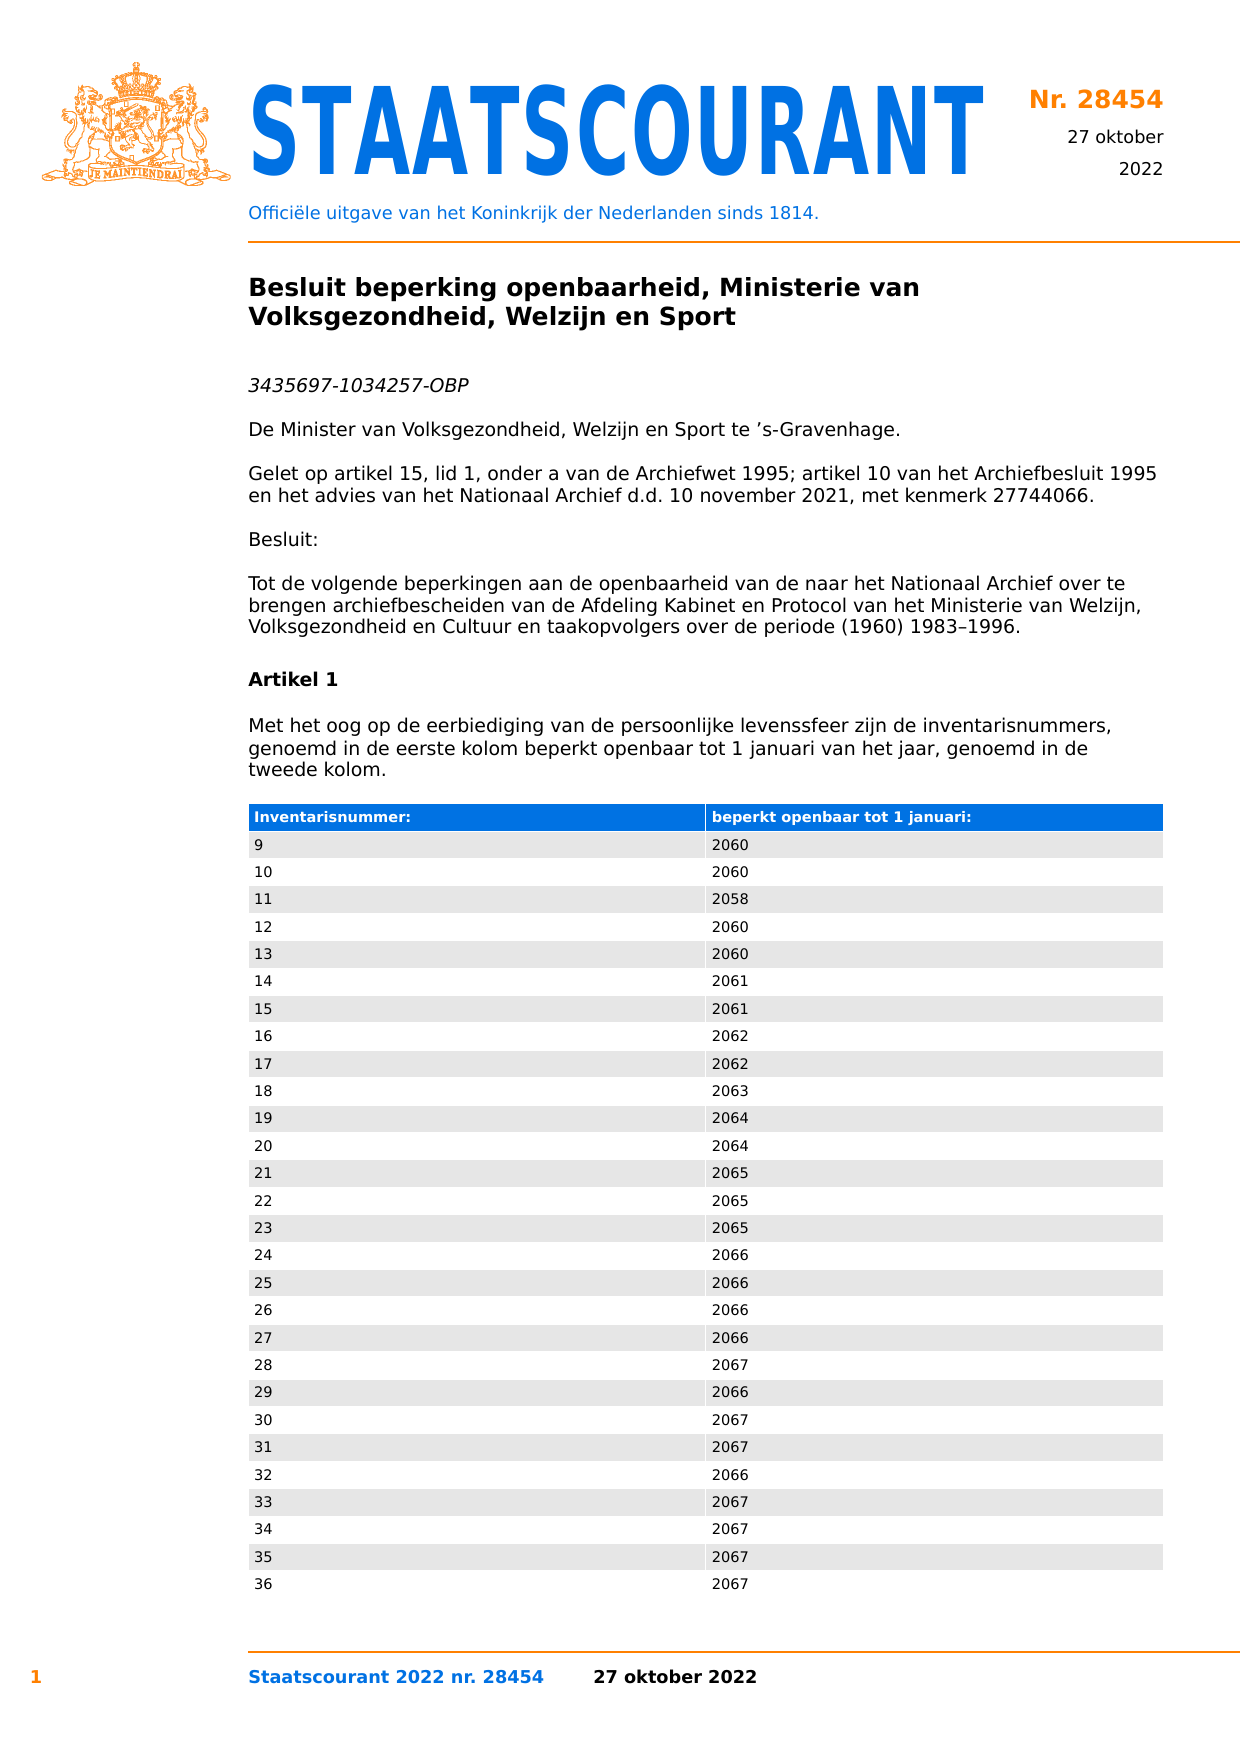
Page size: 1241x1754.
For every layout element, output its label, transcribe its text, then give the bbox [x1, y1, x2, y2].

table_cell 2066 [706, 1298, 1163, 1324]
table_cell 13 [249, 941, 705, 968]
table_cell 2060 [706, 914, 1163, 940]
table_cell 2065 [706, 1160, 1163, 1187]
table_cell 2061 [706, 969, 1163, 995]
table_cell 2067 [706, 1407, 1163, 1433]
subtitle Besluit beperking openbaarheid, Ministerie van Volksgezondheid, Welzijn en Sport [248, 273, 1163, 331]
table_cell 26 [249, 1298, 705, 1324]
table_cell 20 [249, 1133, 705, 1159]
text Tot de volgende beperkingen aan de openbaarheid van de naar het Nationaal Archief over te brengen archiefbescheiden van de Afdeling Kabinet en Protocol van het Ministerie van Welzijn, Volksgezondheid en Cultuur en taakopvolgers over de periode (1960) 1983–1996. [248, 572, 1163, 638]
table_cell 29 [249, 1380, 705, 1406]
table_cell 2067 [706, 1544, 1163, 1570]
table_cell 14 [249, 969, 705, 995]
table_cell 10 [249, 859, 705, 885]
table_cell 2067 [706, 1434, 1163, 1461]
text Met het oog op de eerbiediging van de persoonlijke levenssfeer zijn de inventarisnummers, genoemd in de eerste kolom beperkt openbaar tot 1 januari van het jaar, genoemd in de tweede kolom. [248, 715, 1163, 781]
table_cell 15 [249, 996, 705, 1022]
table_cell 2060 [706, 859, 1163, 885]
table_cell 2060 [706, 832, 1163, 858]
text Gelet op artikel 15, lid 1, onder a van de Archiefwet 1995; artikel 10 van het Archiefbesluit 1995 en het advies van het Nationaal Archief d.d. 10 november 2021, met kenmerk 27744066. [248, 463, 1163, 507]
table_header beperkt openbaar tot 1 januari: [706, 804, 1163, 831]
table_cell 2067 [706, 1571, 1163, 1598]
table_cell 11 [249, 886, 705, 913]
table_cell 27 oktober [998, 121, 1240, 153]
table_cell 32 [249, 1462, 705, 1488]
table_cell 34 [249, 1517, 705, 1543]
text 3435697-1034257-OBP [248, 375, 1163, 397]
table_cell 2066 [706, 1270, 1163, 1296]
table_cell 28 [249, 1352, 705, 1378]
table_cell 22 [249, 1188, 705, 1214]
table_cell 2066 [706, 1380, 1163, 1406]
table_cell 2064 [706, 1106, 1163, 1132]
table_cell 2065 [706, 1188, 1163, 1214]
table_cell 2066 [706, 1325, 1163, 1351]
table_cell 2065 [706, 1215, 1163, 1242]
table_cell 2022 [998, 153, 1240, 203]
table_cell 35 [249, 1544, 705, 1570]
table_cell 2058 [706, 886, 1163, 913]
table_cell 17 [249, 1051, 705, 1077]
table_cell 18 [249, 1078, 705, 1104]
table_cell 12 [249, 914, 705, 940]
table_cell 2067 [706, 1352, 1163, 1378]
table_cell 31 [249, 1434, 705, 1461]
table_cell 25 [249, 1270, 705, 1296]
text Besluit: [248, 529, 1163, 551]
picture [41, 62, 231, 186]
table_cell 2061 [706, 996, 1163, 1022]
table_cell 2067 [706, 1517, 1163, 1543]
table_cell 33 [249, 1489, 705, 1516]
table_cell 21 [249, 1160, 705, 1187]
table_cell 2066 [706, 1243, 1163, 1269]
table_header Nr. 28454 [998, 62, 1240, 121]
table_cell 2064 [706, 1133, 1163, 1159]
table_cell 2067 [706, 1489, 1163, 1516]
table_cell 2062 [706, 1051, 1163, 1077]
table_cell 24 [249, 1243, 705, 1269]
table_cell 9 [249, 832, 705, 858]
table_cell 30 [249, 1407, 705, 1433]
table_cell 19 [249, 1106, 705, 1132]
table_header STAATSCOURANT [248, 62, 998, 203]
table_header Inventarisnummer: [249, 804, 705, 831]
table_cell 2066 [706, 1462, 1163, 1488]
subtitle Artikel 1 [248, 668, 1163, 690]
table_cell 36 [249, 1571, 705, 1598]
table_cell 2060 [706, 941, 1163, 968]
table_cell Officiële uitgave van het Koninkrijk der Nederlanden sinds 1814. [248, 203, 1240, 241]
table_cell 27 [249, 1325, 705, 1351]
table_cell 16 [249, 1024, 705, 1050]
text De Minister van Volksgezondheid, Welzijn en Sport te ’s-Gravenhage. [248, 419, 1163, 441]
table_cell 23 [249, 1215, 705, 1242]
table_header [25, 62, 248, 241]
table_cell 2062 [706, 1024, 1163, 1050]
table_cell 2063 [706, 1078, 1163, 1104]
